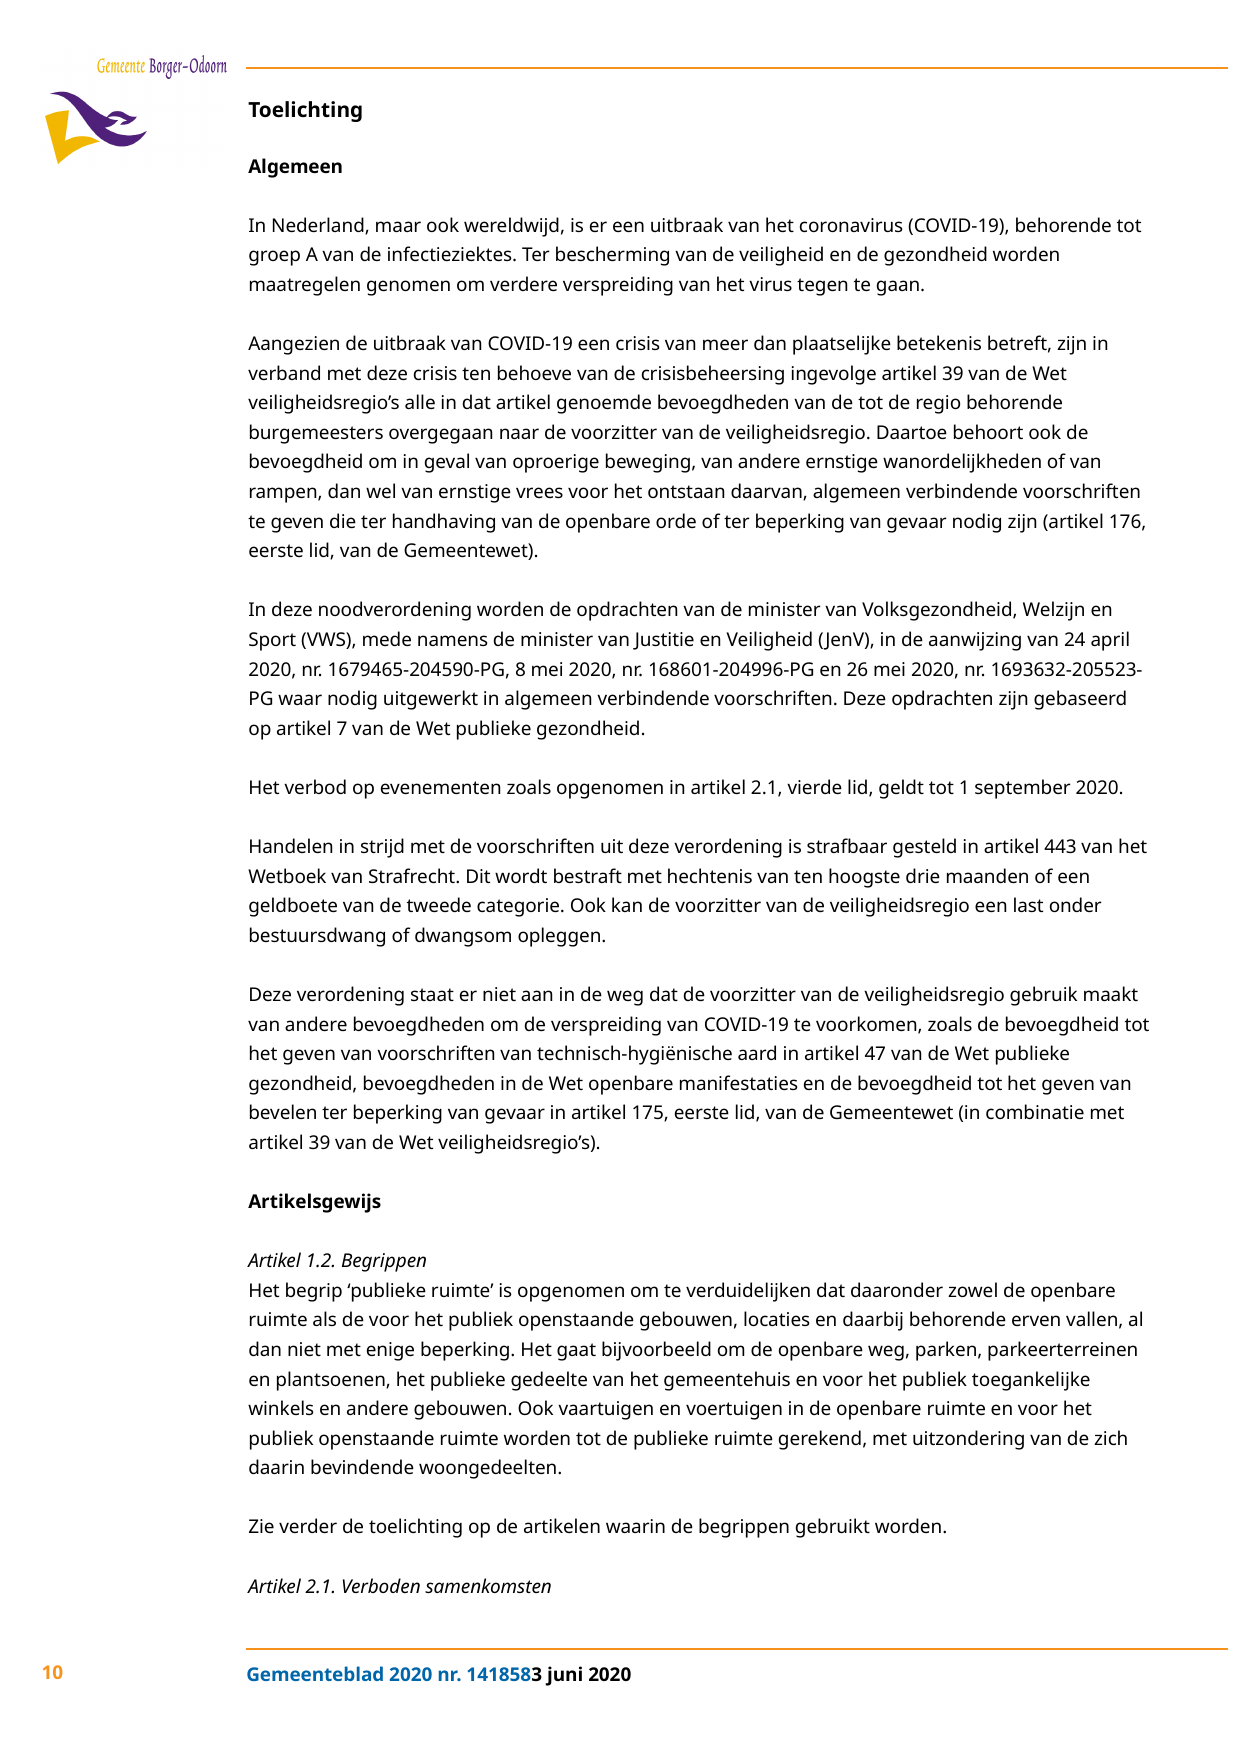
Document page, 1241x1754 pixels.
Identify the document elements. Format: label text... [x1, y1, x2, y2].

text In deze noodverordening worden de opdrachten van de minister van Volksgezondheid, Welzijn en Sport (VWS), mede namens de minister van Justitie en Veiligheid (JenV), in de aanwijzing van 24 april 2020, nr. 1679465-204590-PG, 8 mei 2020, nr. 168601-204996-PG en 26 mei 2020, nr. 1693632-205523-PG waar nodig uitgewerkt in algemeen verbindende voorschriften. Deze opdrachten zijn gebaseerd op artikel 7 van de Wet publieke gezondheid. [248, 597, 1152, 741]
picture [41, 47, 231, 172]
text Deze verordening staat er niet aan in de weg dat de voorzitter van de veiligheidsregio gebruik maakt van andere bevoegdheden om de verspreiding van COVID-19 te voorkomen, zoals de bevoegdheid tot het geven van voorschriften van technisch-hygiënische aard in artikel 47 van de Wet publieke gezondheid, bevoegdheden in de Wet openbare manifestaties en de bevoegdheid tot het geven van bevelen ter beperking van gevaar in artikel 175, eerste lid, van de Gemeentewet (in combinatie met artikel 39 van de Wet veiligheidsregio’s). [248, 981, 1152, 1155]
text Aangezien de uitbraak van COVID-19 een crisis van meer dan plaatselijke betekenis betreft, zijn in verband met deze crisis ten behoeve van de crisisbeheersing ingevolge artikel 39 van de Wet veiligheidsregio’s alle in dat artikel genoemde bevoegdheden van de tot de regio behorende burgemeesters overgegaan naar de voorzitter van de veiligheidsregio. Daartoe behoort ook de bevoegdheid om in geval van oproerige beweging, van andere ernstige wanordelijkheden of van rampen, dan wel van ernstige vrees voor het ontstaan daarvan, algemeen verbindende voorschriften te geven die ter handhaving van de openbare orde of ter beperking van gevaar nodig zijn (artikel 176, eerste lid, van de Gemeentewet). [248, 330, 1152, 563]
text Het verbod op evenementen zoals opgenomen in artikel 2.1, vierde lid, geldt tot 1 september 2020. [248, 774, 1152, 800]
text Toelichting [248, 95, 1152, 123]
text Handelen in strijd met de voorschriften uit deze verordening is strafbaar gesteld in artikel 443 van het Wetboek van Strafrecht. Dit wordt bestraft met hechtenis van ten hoogste drie maanden of een geldboete van de tweede categorie. Ook kan de voorzitter van de veiligheidsregio een last onder bestuursdwang of dwangsom opleggen. [248, 833, 1152, 948]
text Zie verder de toelichting op de artikelen waarin de begrippen gebruikt worden. [248, 1514, 1152, 1539]
text Artikel 1.2. Begrippen [248, 1247, 1152, 1273]
text Artikel 2.1. Verboden samenkomsten [248, 1573, 1152, 1599]
text In Nederland, maar ook wereldwijd, is er een uitbraak van het coronavirus (COVID-19), behorende tot groep A van de infectieziektes. Ter bescherming van de veiligheid en de gezondheid worden maatregelen genomen om verdere verspreiding van het virus tegen te gaan. [248, 212, 1152, 297]
text Artikelsgewijs [248, 1188, 1152, 1214]
text Het begrip ‘publieke ruimte’ is opgenomen om te verduidelijken dat daaronder zowel de openbare ruimte als de voor het publiek openstaande gebouwen, locaties en daarbij behorende erven vallen, al dan niet met enige beperking. Het gaat bijvoorbeeld om de openbare weg, parken, parkeerterreinen en plantsoenen, het publieke gedeelte van het gemeentehuis en voor het publiek toegankelijke winkels en andere gebouwen. Ook vaartuigen en voertuigen in de openbare ruimte en voor het publiek openstaande ruimte worden tot de publieke ruimte gerekend, met uitzondering van de zich daarin bevindende woongedeelten. [248, 1277, 1152, 1480]
text Algemeen [248, 153, 1152, 179]
